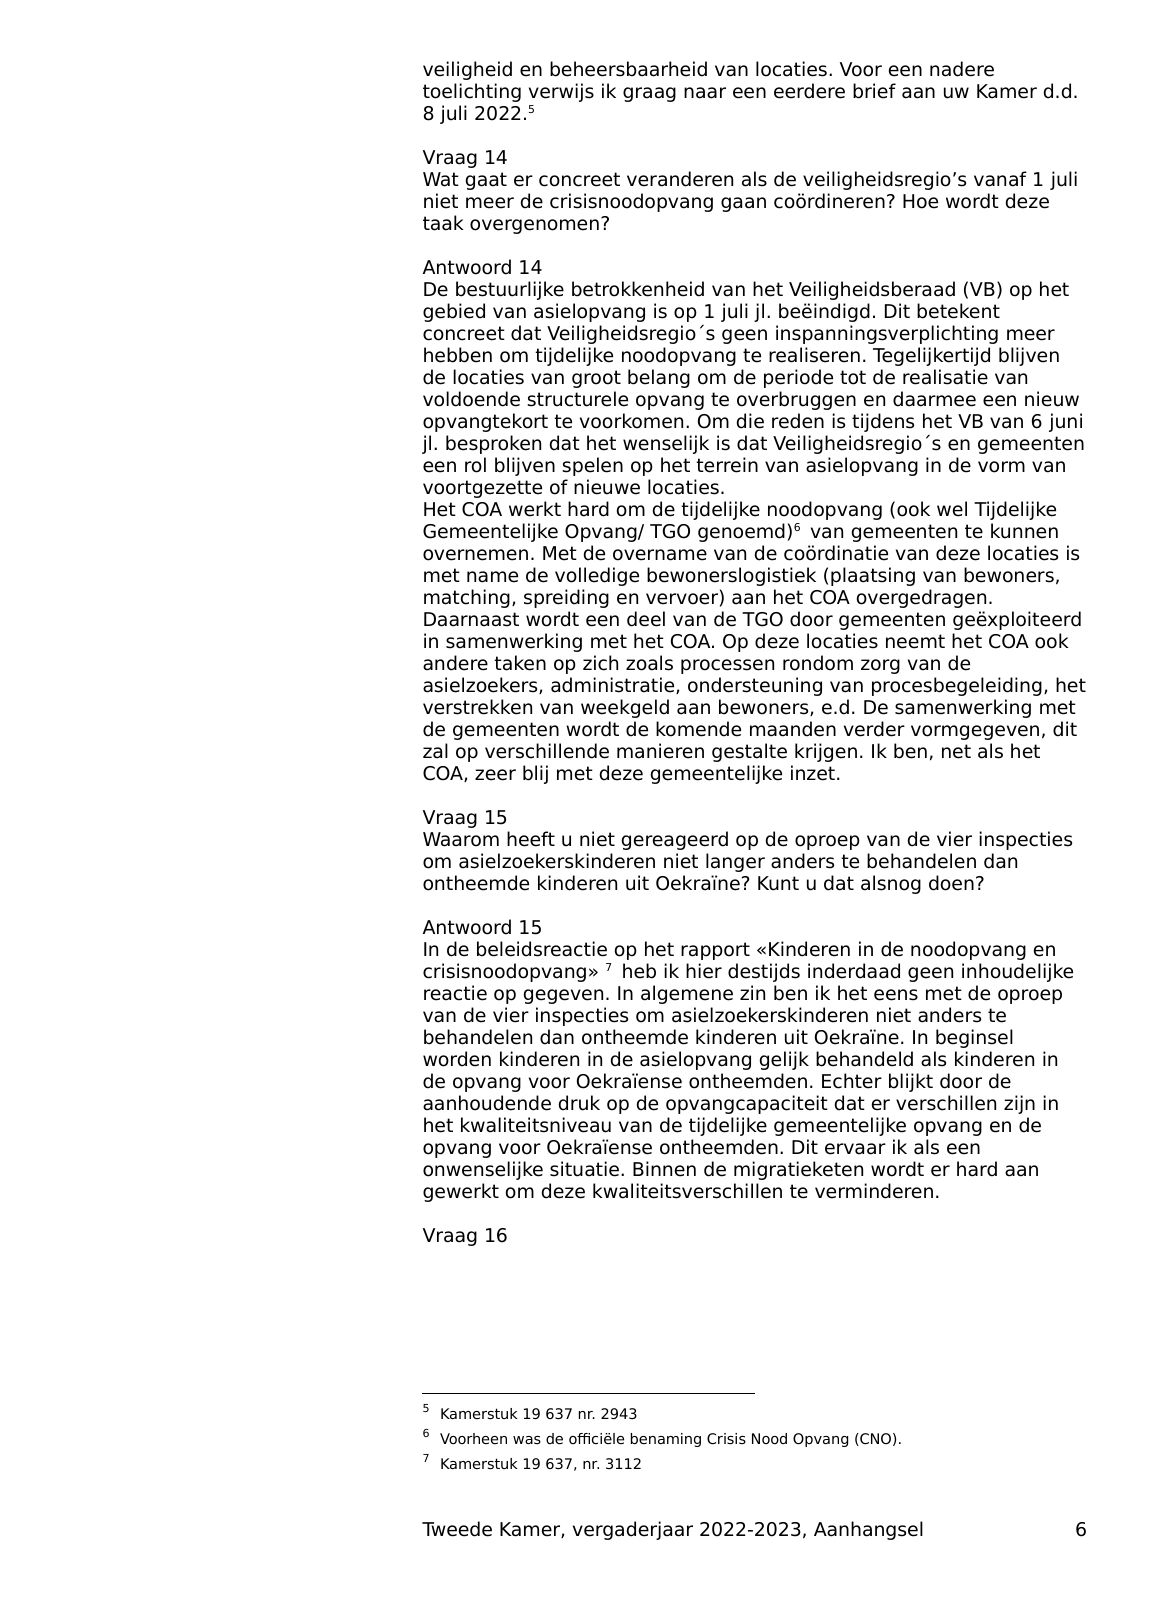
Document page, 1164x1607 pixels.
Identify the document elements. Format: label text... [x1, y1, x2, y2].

text Antwoord 15 [422, 917, 1087, 939]
text Waarom heeft u niet gereageerd op de oproep van de vier inspecties om asielzoekerskinderen niet langer anders te behandelen dan ontheemde kinderen uit Oekraïne? Kunt u dat alsnog doen? [422, 829, 1087, 895]
text Voorheen was de officiële benaming Crisis Nood Opvang (CNO). [422, 1427, 1087, 1449]
text Vraag 16 [422, 1225, 1087, 1247]
text Het COA werkt hard om de tijdelijke noodopvang (ook wel Tijdelijke Gemeentelijke Opvang/ TGO genoemd) van gemeenten te kunnen overnemen. Met de overname van de coördinatie van deze locaties is met name de volledige bewonerslogistiek (plaatsing van bewoners, matching, spreiding en vervoer) aan het COA overgedragen. Daarnaast wordt een deel van de TGO door gemeenten geëxploiteerd in samenwerking met het COA. Op deze locaties neemt het COA ook andere taken op zich zoals processen rondom zorg van de asielzoekers, administratie, ondersteuning van procesbegeleiding, het verstrekken van weekgeld aan bewoners, e.d. De samenwerking met de gemeenten wordt de komende maanden verder vormgegeven, dit zal op verschillende manieren gestalte krijgen. Ik ben, net als het COA, zeer blij met deze gemeentelijke inzet. [422, 499, 1087, 785]
text Vraag 15 [422, 807, 1087, 829]
text Vraag 14 [422, 147, 1087, 169]
text Wat gaat er concreet veranderen als de veiligheidsregio’s vanaf 1 juli niet meer de crisisnoodopvang gaan coördineren? Hoe wordt deze taak overgenomen? [422, 169, 1087, 235]
text De bestuurlijke betrokkenheid van het Veiligheidsberaad (VB) op het gebied van asielopvang is op 1 juli jl. beëindigd. Dit betekent concreet dat Veiligheidsregio´s geen inspanningsverplichting meer hebben om tijdelijke noodopvang te realiseren. Tegelijkertijd blijven de locaties van groot belang om de periode tot de realisatie van voldoende structurele opvang te overbruggen en daarmee een nieuw opvangtekort te voorkomen. Om die reden is tijdens het VB van 6 juni jl. besproken dat het wenselijk is dat Veiligheidsregio´s en gemeenten een rol blijven spelen op het terrein van asielopvang in de vorm van voortgezette of nieuwe locaties. [422, 279, 1087, 499]
text Antwoord 14 [422, 257, 1087, 279]
text In de beleidsreactie op het rapport «Kinderen in de noodopvang en crisisnoodopvang» heb ik hier destijds inderdaad geen inhoudelijke reactie op gegeven. In algemene zin ben ik het eens met de oproep van de vier inspecties om asielzoekerskinderen niet anders te behandelen dan ontheemde kinderen uit Oekraïne. In beginsel worden kinderen in de asielopvang gelijk behandeld als kinderen in de opvang voor Oekraïense ontheemden. Echter blijkt door de aanhoudende druk op de opvangcapaciteit dat er verschillen zijn in het kwaliteitsniveau van de tijdelijke gemeentelijke opvang en de opvang voor Oekraïense ontheemden. Dit ervaar ik als een onwenselijke situatie. Binnen de migratieketen wordt er hard aan gewerkt om deze kwaliteitsverschillen te verminderen. [422, 939, 1087, 1203]
text veiligheid en beheersbaarheid van locaties. Voor een nadere toelichting verwijs ik graag naar een eerdere brief aan uw Kamer d.d. 8 juli 2022. [422, 59, 1087, 125]
text Kamerstuk 19 637 nr. 2943 [422, 1402, 1087, 1424]
text Kamerstuk 19 637, nr. 3112 [422, 1452, 1087, 1474]
